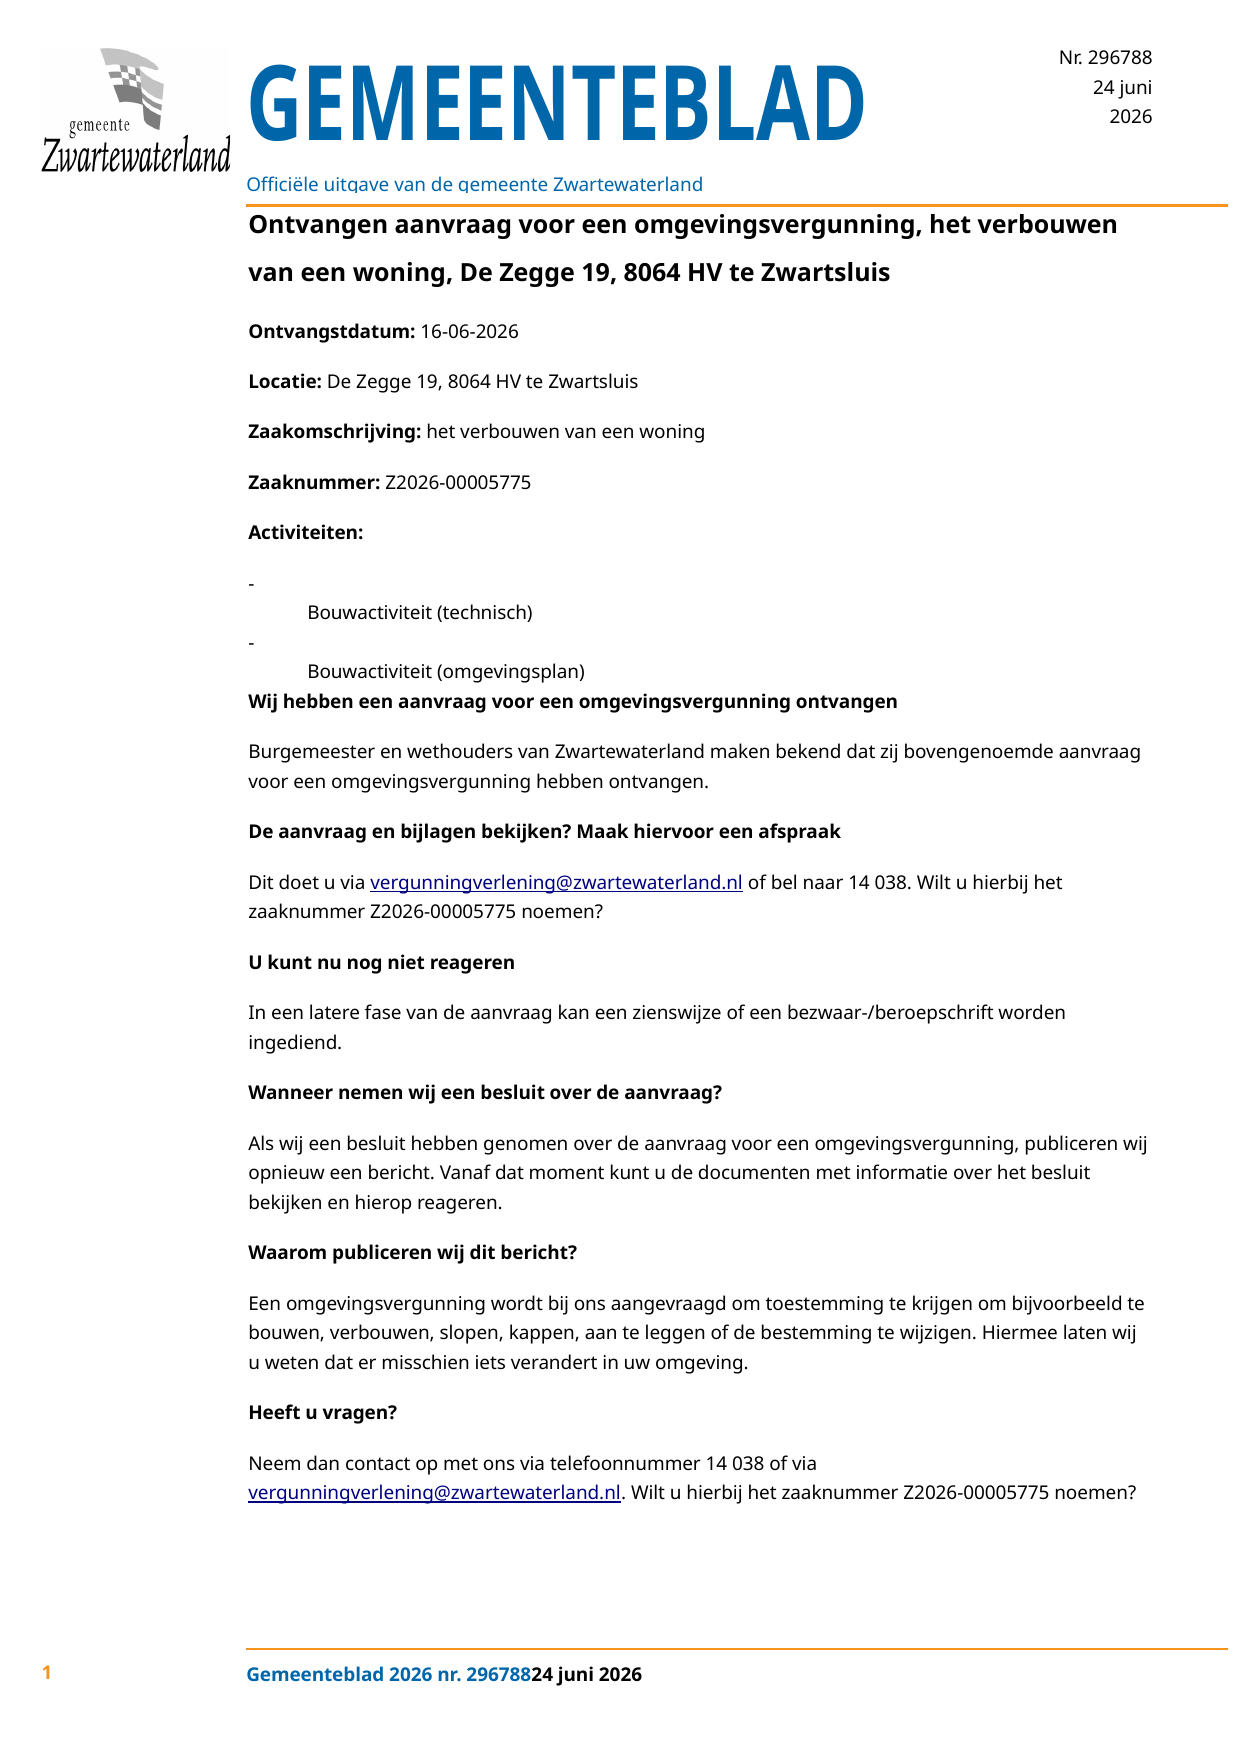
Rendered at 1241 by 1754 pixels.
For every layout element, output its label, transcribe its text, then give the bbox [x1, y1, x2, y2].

text Locatie: De Zegge 19, 8064 HV te Zwartsluis [248, 368, 1152, 394]
text Neem dan contact op met ons via telefoonnummer 14 038 of via vergunningverlening@zwartewaterland.nl. Wilt u hierbij het zaaknummer Z2026-00005775 noemen? [248, 1450, 1152, 1505]
text Wanneer nemen wij een besluit over de aanvraag? [248, 1079, 1152, 1105]
text Ontvangen aanvraag voor een omgevingsvergunning, het verbouwen van een woning, De Zegge 19, 8064 HV te Zwartsluis [248, 207, 1152, 288]
text Wij hebben een aanvraag voor een omgevingsvergunning ontvangen [248, 688, 1152, 714]
text Ontvangstdatum: 16-06-2026 [248, 318, 1152, 344]
text Waarom publiceren wij dit bericht? [248, 1239, 1152, 1265]
text Zaaknummer: Z2026-00005775 [248, 469, 1152, 495]
text Activiteiten: [248, 519, 1152, 545]
list Bouwactiviteit (omgevingsplan) [248, 659, 1152, 684]
text Zaakomschrijving: het verbouwen van een woning [248, 419, 1152, 444]
text U kunt nu nog niet reageren [248, 949, 1152, 975]
text Dit doet u via vergunningverlening@zwartewaterland.nl of bel naar 14 038. Wilt u hierbij het zaaknummer Z2026-00005775 noemen? [248, 869, 1152, 924]
list Bouwactiviteit (technisch) [248, 599, 1152, 625]
picture [41, 47, 231, 172]
text De aanvraag en bijlagen bekijken? Maak hiervoor een afspraak [248, 819, 1152, 844]
text Als wij een besluit hebben genomen over de aanvraag voor een omgevingsvergunning, publiceren wij opnieuw een bericht. Vanaf dat moment kunt u de documenten met informatie over het besluit bekijken en hierop reageren. [248, 1130, 1152, 1215]
text Heeft u vragen? [248, 1399, 1152, 1425]
text Een omgevingsvergunning wordt bij ons aangevraagd om toestemming te krijgen om bijvoorbeeld te bouwen, verbouwen, slopen, kappen, aan te leggen of de bestemming te wijzigen. Hiermee laten wij u weten dat er misschien iets verandert in uw omgeving. [248, 1290, 1152, 1375]
text In een latere fase van de aanvraag kan een zienswijze of een bezwaar-/beroepschrift worden ingediend. [248, 999, 1152, 1055]
text Burgemeester en wethouders van Zwartewaterland maken bekend dat zij bovengenoemde aanvraag voor een omgevingsvergunning hebben ontvangen. [248, 739, 1152, 794]
